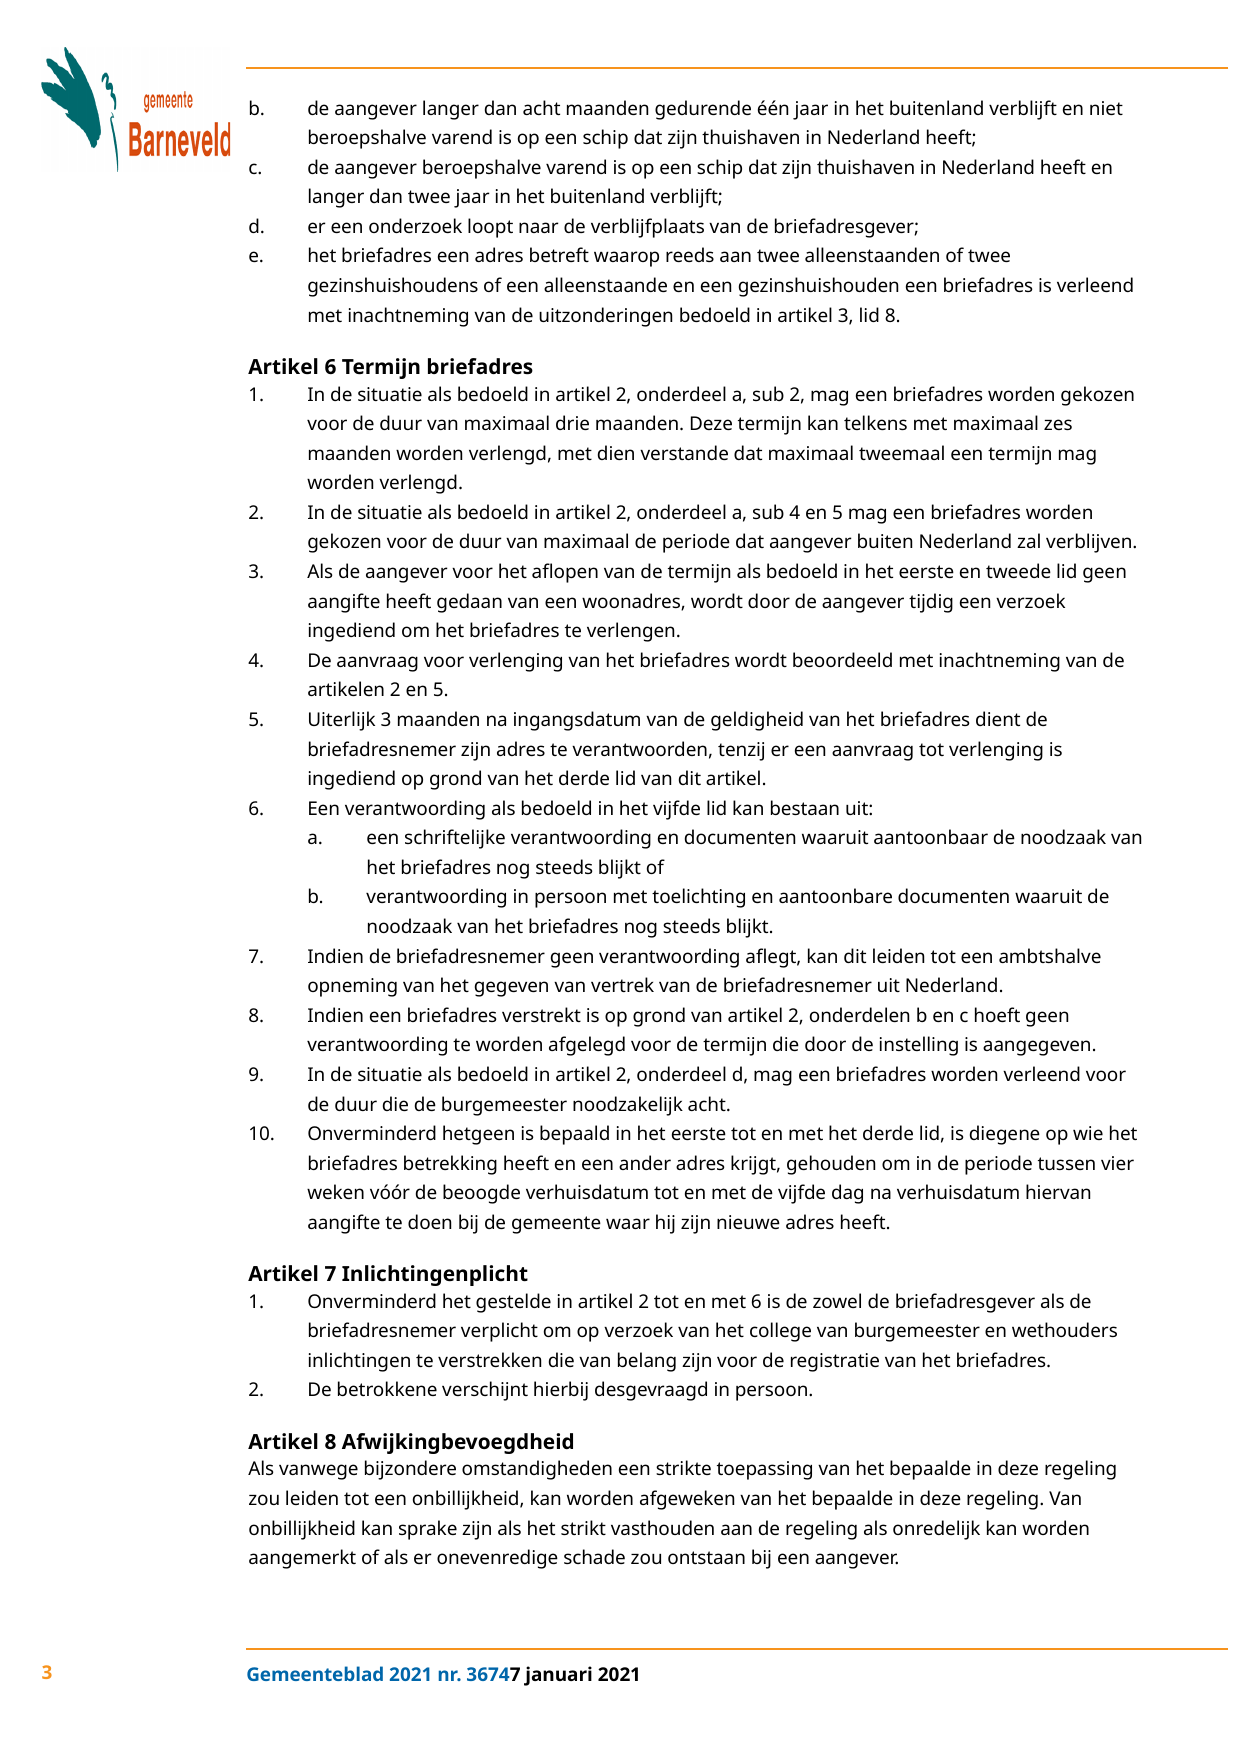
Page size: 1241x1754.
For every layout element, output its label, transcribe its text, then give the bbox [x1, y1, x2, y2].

list een schriftelijke verantwoording en documenten waaruit aantoonbaar de noodzaak van het briefadres nog steeds blijkt of [307, 824, 1152, 880]
list In de situatie als bedoeld in artikel 2, onderdeel d, mag een briefadres worden verleend voor de duur die de burgemeester noodzakelijk acht. [248, 1061, 1152, 1116]
list Een verantwoording als bedoeld in het vijfde lid kan bestaan uit: [248, 795, 1152, 821]
list In de situatie als bedoeld in artikel 2, onderdeel a, sub 2, mag een briefadres worden gekozen voor de duur van maximaal drie maanden. Deze termijn kan telkens met maximaal zes maanden worden verlengd, met dien verstande dat maximaal tweemaal een termijn mag worden verlengd. [248, 381, 1152, 495]
list de aangever langer dan acht maanden gedurende één jaar in het buitenland verblijft en niet beroepshalve varend is op een schip dat zijn thuishaven in Nederland heeft; [248, 95, 1152, 150]
list Onverminderd het gestelde in artikel 2 tot en met 6 is de zowel de briefadresgever als de briefadresnemer verplicht om op verzoek van het college van burgemeester en wethouders inlichtingen te verstrekken die van belang zijn voor de registratie van het briefadres. [248, 1288, 1152, 1373]
list Indien een briefadres verstrekt is op grond van artikel 2, onderdelen b en c hoeft geen verantwoording te worden afgelegd voor de termijn die door de instelling is aangegeven. [248, 1002, 1152, 1057]
list er een onderzoek loopt naar de verblijfplaats van de briefadresgever; [248, 213, 1152, 239]
list Onverminderd hetgeen is bepaald in het eerste tot en met het derde lid, is diegene op wie het briefadres betrekking heeft en een ander adres krijgt, gehouden om in de periode tussen vier weken vóór de beoogde verhuisdatum tot en met de vijfde dag na verhuisdatum hiervan aangifte te doen bij de gemeente waar hij zijn nieuwe adres heeft. [248, 1120, 1152, 1235]
text Als vanwege bijzondere omstandigheden een strikte toepassing van het bepaalde in deze regeling zou leiden tot een onbillijkheid, kan worden afgeweken van het bepaalde in deze regeling. Van onbillijkheid kan sprake zijn als het strikt vasthouden aan de regeling als onredelijk kan worden aangemerkt of als er onevenredige schade zou ontstaan bij een aangever. [248, 1456, 1152, 1570]
list De aanvraag voor verlenging van het briefadres wordt beoordeeld met inachtneming van de artikelen 2 en 5. [248, 647, 1152, 702]
list het briefadres een adres betreft waarop reeds aan twee alleenstaanden of twee gezinshuishoudens of een alleenstaande en een gezinshuishouden een briefadres is verleend met inachtneming van de uitzonderingen bedoeld in artikel 3, lid 8. [248, 243, 1152, 328]
text Artikel 8 Afwijkingbevoegdheid [248, 1427, 1152, 1456]
list de aangever beroepshalve varend is op een schip dat zijn thuishaven in Nederland heeft en langer dan twee jaar in het buitenland verblijft; [248, 154, 1152, 209]
text Artikel 6 Termijn briefadres [248, 352, 1152, 381]
list Als de aangever voor het aflopen van de termijn als bedoeld in het eerste en tweede lid geen aangifte heeft gedaan van een woonadres, wordt door de aangever tijdig een verzoek ingediend om het briefadres te verlengen. [248, 558, 1152, 643]
list De betrokkene verschijnt hierbij desgevraagd in persoon. [248, 1377, 1152, 1402]
list verantwoording in persoon met toelichting en aantoonbare documenten waaruit de noodzaak van het briefadres nog steeds blijkt. [307, 884, 1152, 939]
text Artikel 7 Inlichtingenplicht [248, 1259, 1152, 1288]
list Uiterlijk 3 maanden na ingangsdatum van de geldigheid van het briefadres dient de briefadresnemer zijn adres te verantwoorden, tenzij er een aanvraag tot verlenging is ingediend op grond van het derde lid van dit artikel. [248, 706, 1152, 791]
picture [41, 47, 231, 172]
list In de situatie als bedoeld in artikel 2, onderdeel a, sub 4 en 5 mag een briefadres worden gekozen voor de duur van maximaal de periode dat aangever buiten Nederland zal verblijven. [248, 499, 1152, 554]
list Indien de briefadresnemer geen verantwoording aflegt, kan dit leiden tot een ambtshalve opneming van het gegeven van vertrek van de briefadresnemer uit Nederland. [248, 943, 1152, 998]
